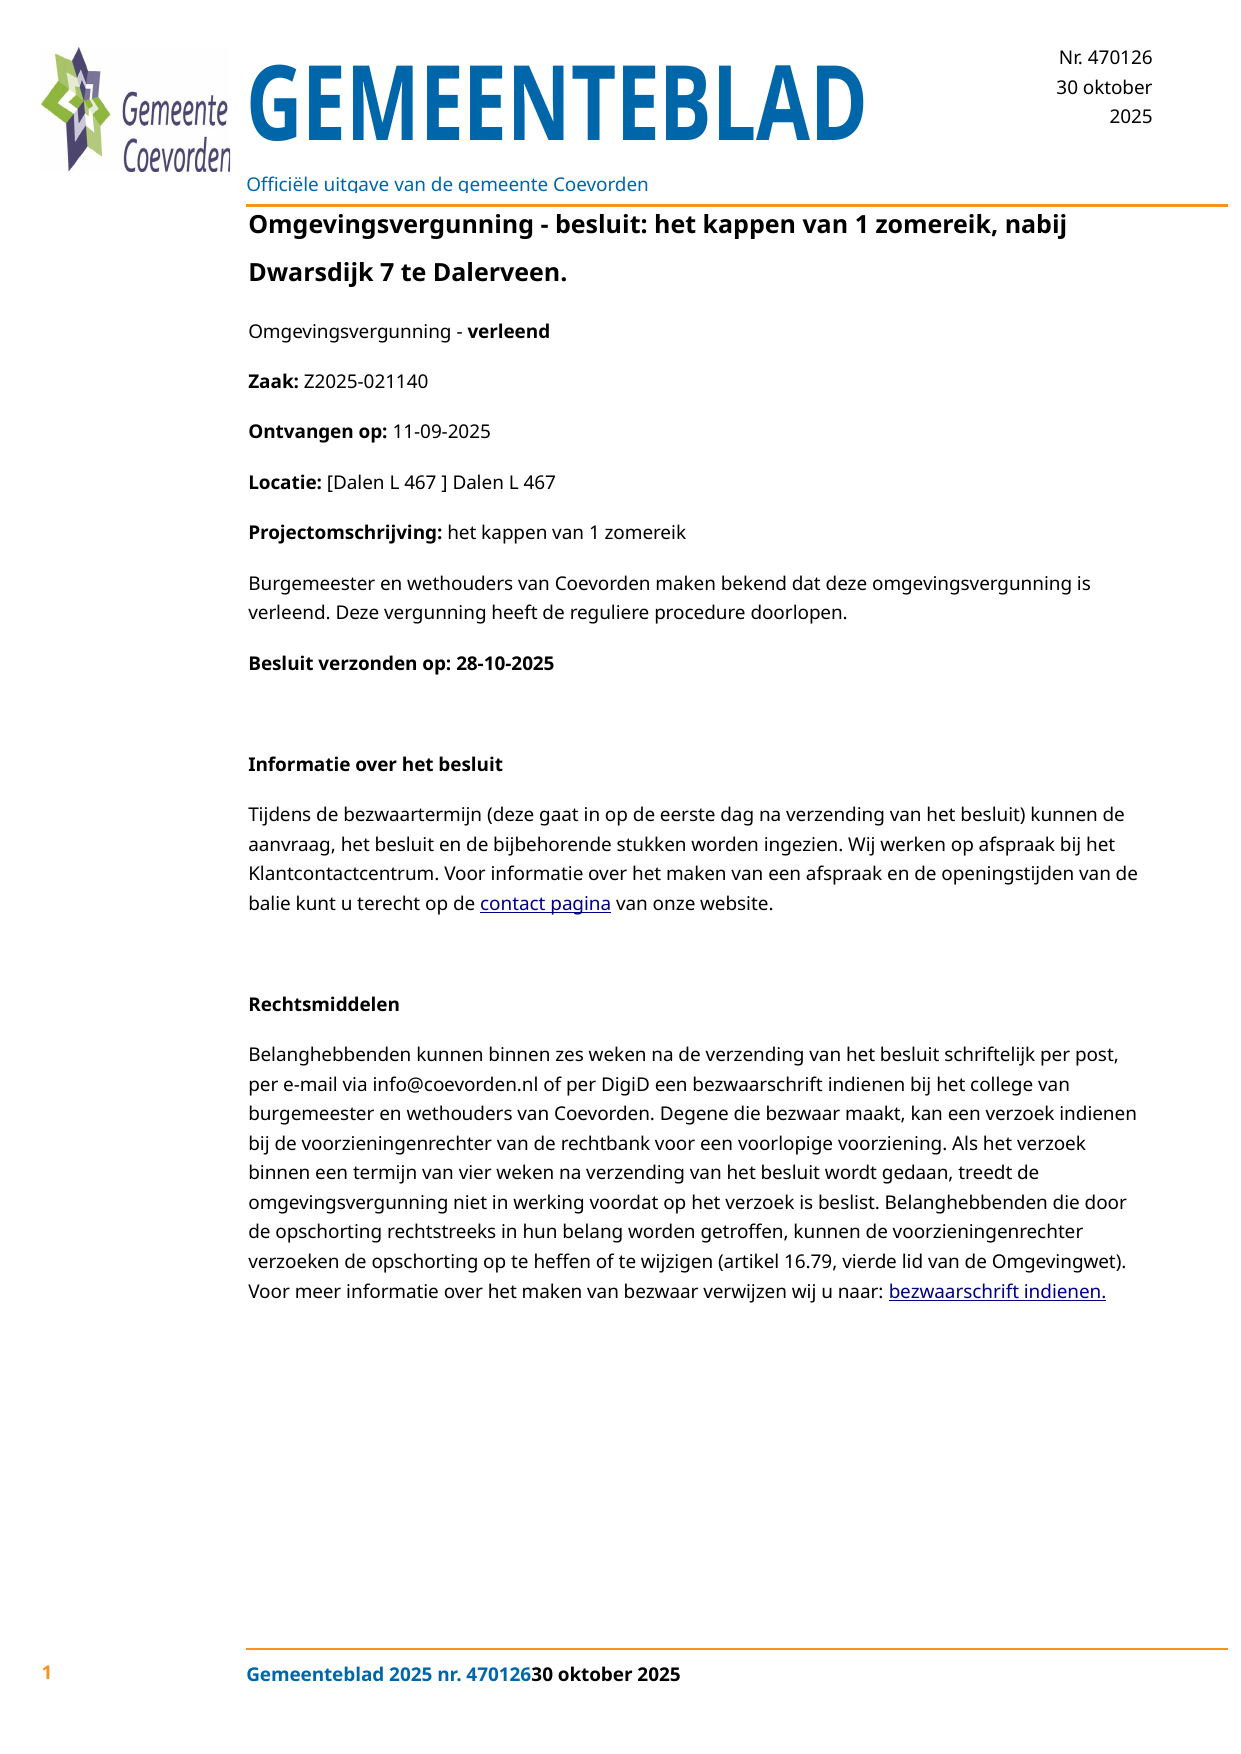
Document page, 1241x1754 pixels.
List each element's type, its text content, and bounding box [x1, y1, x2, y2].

text Omgevingsvergunning - besluit: het kappen van 1 zomereik, nabij Dwarsdijk 7 te Dalerveen. [248, 207, 1152, 288]
text Ontvangen op: 11-09-2025 [248, 419, 1152, 444]
text Locatie: [Dalen L 467 ] Dalen L 467 [248, 469, 1152, 495]
text Informatie over het besluit [248, 751, 1152, 777]
text Omgevingsvergunning - verleend [248, 318, 1152, 344]
text Tijdens de bezwaartermijn (deze gaat in op de eerste dag na verzending van het besluit) kunnen de aanvraag, het besluit en de bijbehorende stukken worden ingezien. Wij werken op afspraak bij het Klantcontactcentrum. Voor informatie over het maken van een afspraak en de openingstijden van de balie kunt u terecht op de contact pagina van onze website. [248, 801, 1152, 916]
text Rechtsmiddelen [248, 991, 1152, 1017]
text Burgemeester en wethouders van Coevorden maken bekend dat deze omgevingsvergunning is verleend. Deze vergunning heeft de reguliere procedure doorlopen. [248, 570, 1152, 625]
picture [41, 47, 231, 172]
text Zaak: Z2025-021140 [248, 368, 1152, 394]
text Besluit verzonden op: 28-10-2025 [248, 650, 1152, 676]
text Projectomschrijving: het kappen van 1 zomereik [248, 519, 1152, 545]
text Belanghebbenden kunnen binnen zes weken na de verzending van het besluit schriftelijk per post, per e-mail via info@coevorden.nl of per DigiD een bezwaarschrift indienen bij het college van burgemeester en wethouders van Coevorden. Degene die bezwaar maakt, kan een verzoek indienen bij de voorzieningenrechter van de rechtbank voor een voorlopige voorziening. Als het verzoek binnen een termijn van vier weken na verzending van het besluit wordt gedaan, treedt de omgevingsvergunning niet in werking voordat op het verzoek is beslist. Belanghebbenden die door de opschorting rechtstreeks in hun belang worden getroffen, kunnen de voorzieningenrechter verzoeken de opschorting op te heffen of te wijzigen (artikel 16.79, vierde lid van de Omgevingwet). Voor meer informatie over het maken van bezwaar verwijzen wij u naar: bezwaarschrift indienen. [248, 1041, 1152, 1304]
